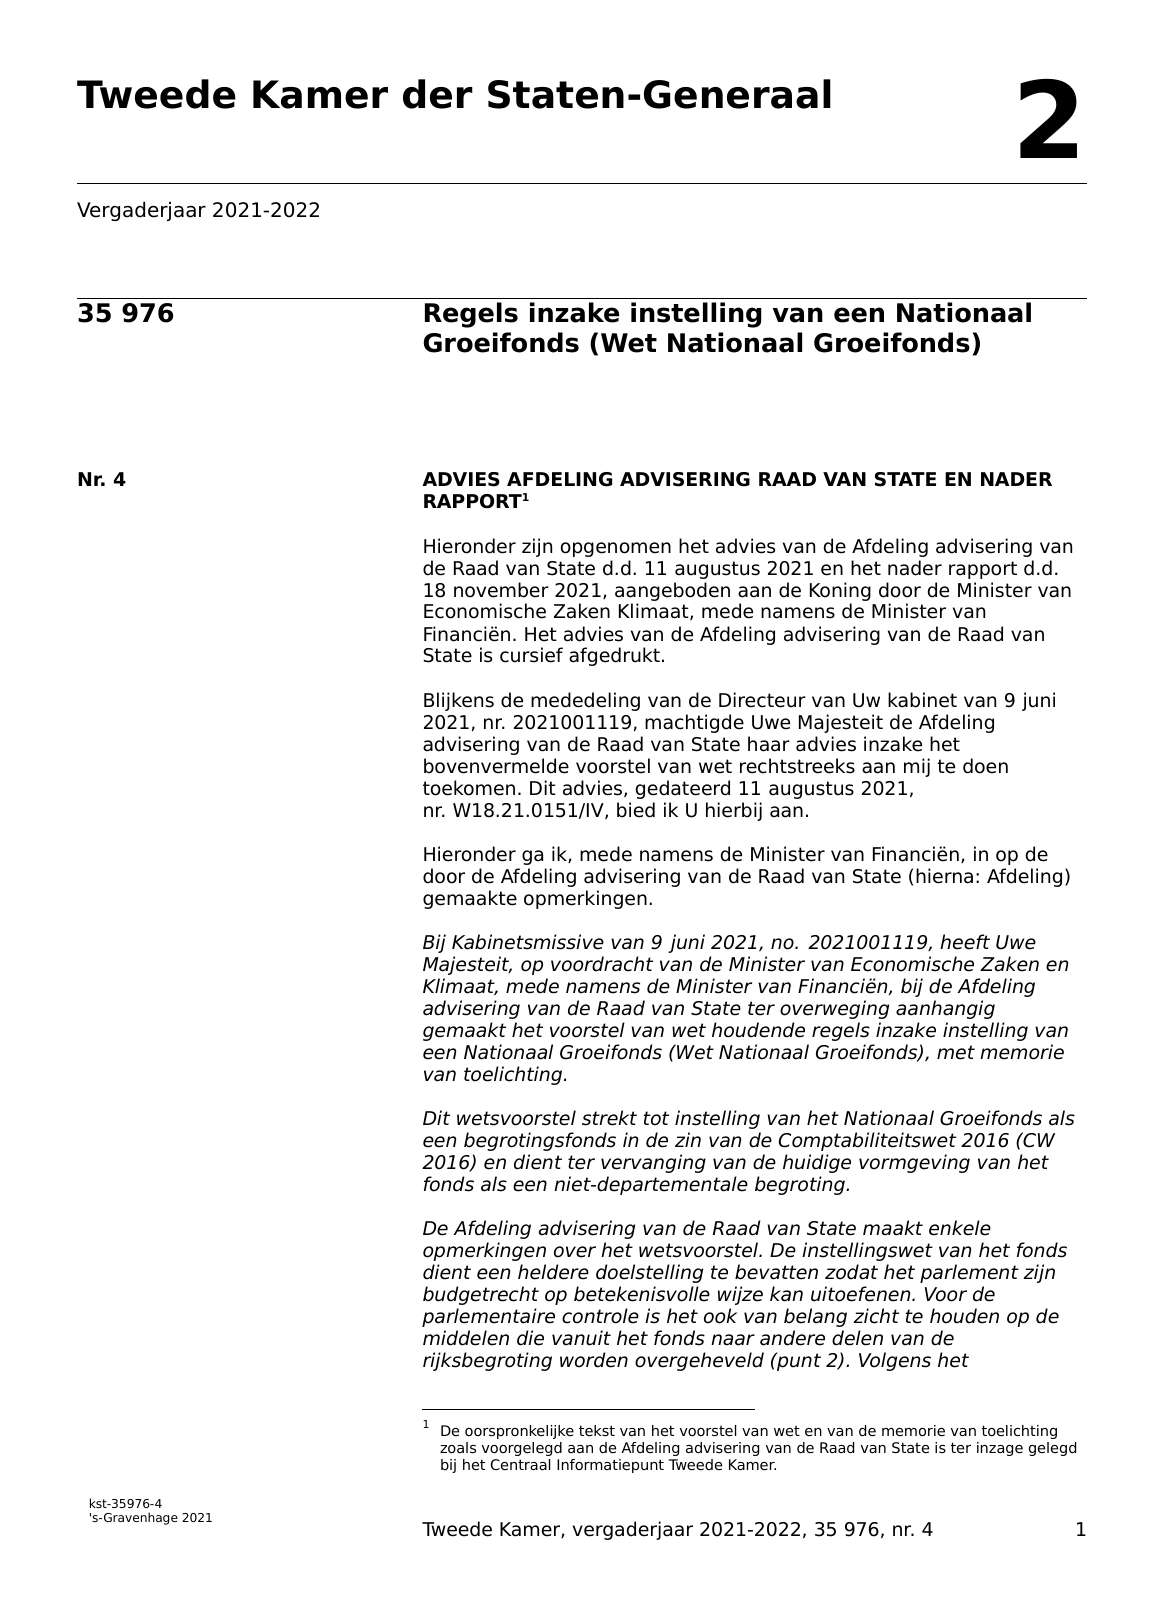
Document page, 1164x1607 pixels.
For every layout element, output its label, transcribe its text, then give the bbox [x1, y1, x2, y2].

text Dit wetsvoorstel strekt tot instelling van het Nationaal Groeifonds als een begrotingsfonds in de zin van de Comptabiliteitswet 2016 (CW 2016) en dient ter vervanging van de huidige vormgeving van het fonds als een niet-departementale begroting. [422, 1108, 1087, 1196]
table_header Tweede Kamer der Staten-Generaal [77, 59, 886, 183]
text Hieronder zijn opgenomen het advies van de Afdeling advisering van de Raad van State d.d. 11 augustus 2021 en het nader rapport d.d. 18 november 2021, aangeboden aan de Koning door de Minister van Economische Zaken Klimaat, mede namens de Minister van Financiën. Het advies van de Afdeling advisering van de Raad van State is cursief afgedrukt. [422, 536, 1087, 667]
text Hieronder ga ik, mede namens de Minister van Financiën, in op de door de Afdeling advisering van de Raad van State (hierna: Afdeling) gemaakte opmerkingen. [422, 844, 1087, 909]
subtitle 35 976 Regels inzake instelling van een Nationaal Groeifonds (Wet Nationaal Groeifonds) [77, 299, 1087, 358]
text De Afdeling advisering van de Raad van State maakt enkele opmerkingen over het wetsvoorstel. De instellingswet van het fonds dient een heldere doelstelling te bevatten zodat het parlement zijn budgetrecht op betekenisvolle wijze kan uitoefenen. Voor de parlementaire controle is het ook van belang zicht te houden op de middelen die vanuit het fonds naar andere delen van de rijksbegroting worden overgeheveld (punt 2). Volgens het [422, 1218, 1087, 1372]
text Blijkens de mededeling van de Directeur van Uw kabinet van 9 juni 2021, nr. 2021001119, machtigde Uwe Majesteit de Afdeling advisering van de Raad van State haar advies inzake het bovenvermelde voorstel van wet rechtstreeks aan mij te doen toekomen. Dit advies, gedateerd 11 augustus 2021, nr. W18.21.0151/IV, bied ik U hierbij aan. [422, 689, 1087, 821]
text Bij Kabinetsmissive van 9 juni 2021, no. 2021001119, heeft Uwe Majesteit, op voordracht van de Minister van Economische Zaken en Klimaat, mede namens de Minister van Financiën, bij de Afdeling advisering van de Raad van State ter overweging aanhangig gemaakt het voorstel van wet houdende regels inzake instelling van een Nationaal Groeifonds (Wet Nationaal Groeifonds), met memorie van toelichting. [422, 932, 1087, 1086]
text 's-Gravenhage 2021 [88, 1511, 323, 1525]
table_cell Vergaderjaar 2021-2022 [77, 184, 1087, 298]
table_header 2 [886, 59, 1087, 183]
text kst-35976-4 [88, 1497, 323, 1511]
subtitle Nr. 4 ADVIES AFDELING ADVISERING RAAD VAN STATE EN NADER RAPPORT [77, 469, 1087, 513]
text De oorspronkelijke tekst van het voorstel van wet en van de memorie van toelichting zoals voorgelegd aan de Afdeling advisering van de Raad van State is ter inzage gelegd bij het Centraal Informatiepunt Tweede Kamer. [422, 1418, 1087, 1474]
